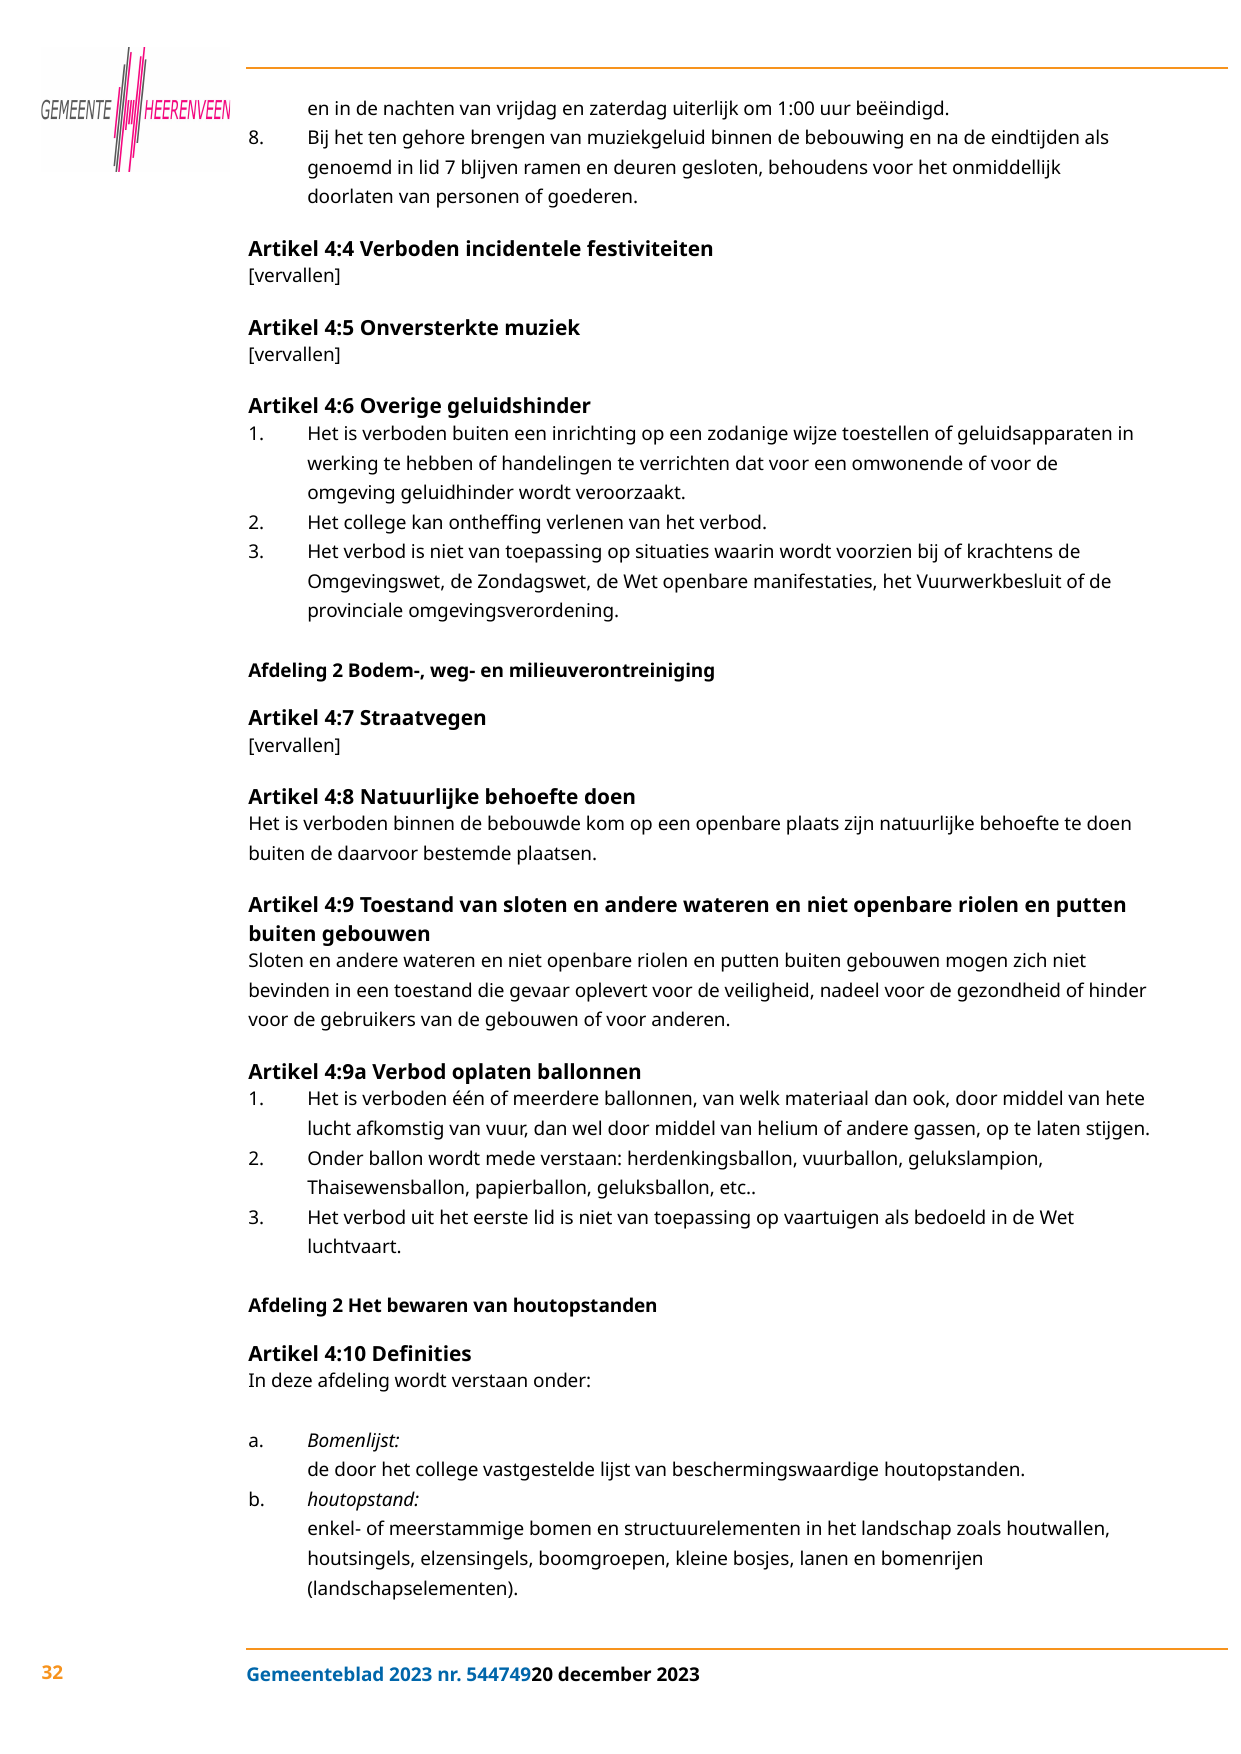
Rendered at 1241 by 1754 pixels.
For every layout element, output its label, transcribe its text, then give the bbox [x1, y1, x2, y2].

list de door het college vastgestelde lijst van beschermingswaardige houtopstanden. [248, 1456, 1152, 1482]
text Artikel 4:8 Natuurlijke behoefte doen [248, 782, 1152, 811]
text Artikel 4:5 Onversterkte muziek [248, 313, 1152, 341]
list Het verbod is niet van toepassing op situaties waarin wordt voorzien bij of krachtens de Omgevingswet, de Zondagswet, de Wet openbare manifestaties, het Vuurwerkbesluit of de provinciale omgevingsverordening. [248, 538, 1152, 623]
text Afdeling 2 Het bewaren van houtopstanden [248, 1293, 1152, 1318]
list Het is verboden buiten een inrichting op een zodanige wijze toestellen of geluidsapparaten in werking te hebben of handelingen te verrichten dat voor een omwonende of voor de omgeving geluidhinder wordt veroorzaakt. [248, 420, 1152, 505]
list Bij het ten gehore brengen van muziekgeluid binnen de bebouwing en na de eindtijden als genoemd in lid 7 blijven ramen en deuren gesloten, behoudens voor het onmiddellijk doorlaten van personen of goederen. [248, 124, 1152, 209]
text Sloten en andere wateren en niet openbare riolen en putten buiten gebouwen mogen zich niet bevinden in een toestand die gevaar oplevert voor de veiligheid, nadeel voor de gezondheid of hinder voor de gebruikers van de gebouwen of voor anderen. [248, 947, 1152, 1032]
list enkel- of meerstammige bomen en structuurelementen in het landschap zoals houtwallen, houtsingels, elzensingels, boomgroepen, kleine bosjes, lanen en bomenrijen (landschapselementen). [248, 1516, 1152, 1600]
list Het verbod uit het eerste lid is niet van toepassing op vaartuigen als bedoeld in de Wet luchtvaart. [248, 1204, 1152, 1259]
text Artikel 4:7 Straatvegen [248, 703, 1152, 732]
text [vervallen] [248, 262, 1152, 288]
text Artikel 4:9 Toestand van sloten en andere wateren en niet openbare riolen en putten buiten gebouwen [248, 891, 1152, 947]
text Het is verboden binnen de bebouwde kom op een openbare plaats zijn natuurlijke behoefte te doen buiten de daarvoor bestemde plaatsen. [248, 811, 1152, 866]
text [vervallen] [248, 732, 1152, 757]
list Het college kan ontheffing verlenen van het verbod. [248, 509, 1152, 534]
text Artikel 4:6 Overige geluidshinder [248, 392, 1152, 420]
text Artikel 4:9a Verbod oplaten ballonnen [248, 1057, 1152, 1086]
list Het is verboden één of meerdere ballonnen, van welk materiaal dan ook, door middel van hete lucht afkomstig van vuur, dan wel door middel van helium of andere gassen, op te laten stijgen. [248, 1086, 1152, 1141]
list Bomenlijst: [248, 1427, 1152, 1452]
list en in de nachten van vrijdag en zaterdag uiterlijk om 1:00 uur beëindigd. [248, 95, 1152, 121]
text In deze afdeling wordt verstaan onder: [248, 1368, 1152, 1393]
text Artikel 4:10 Definities [248, 1339, 1152, 1368]
list houtopstand: [248, 1486, 1152, 1512]
list Onder ballon wordt mede verstaan: herdenkingsballon, vuurballon, gelukslampion, Thaisewensballon, papierballon, geluksballon, etc.. [248, 1145, 1152, 1200]
text [vervallen] [248, 341, 1152, 367]
text Artikel 4:4 Verboden incidentele festiviteiten [248, 234, 1152, 262]
text Afdeling 2 Bodem-, weg- en milieuverontreiniging [248, 657, 1152, 682]
picture [41, 47, 231, 172]
